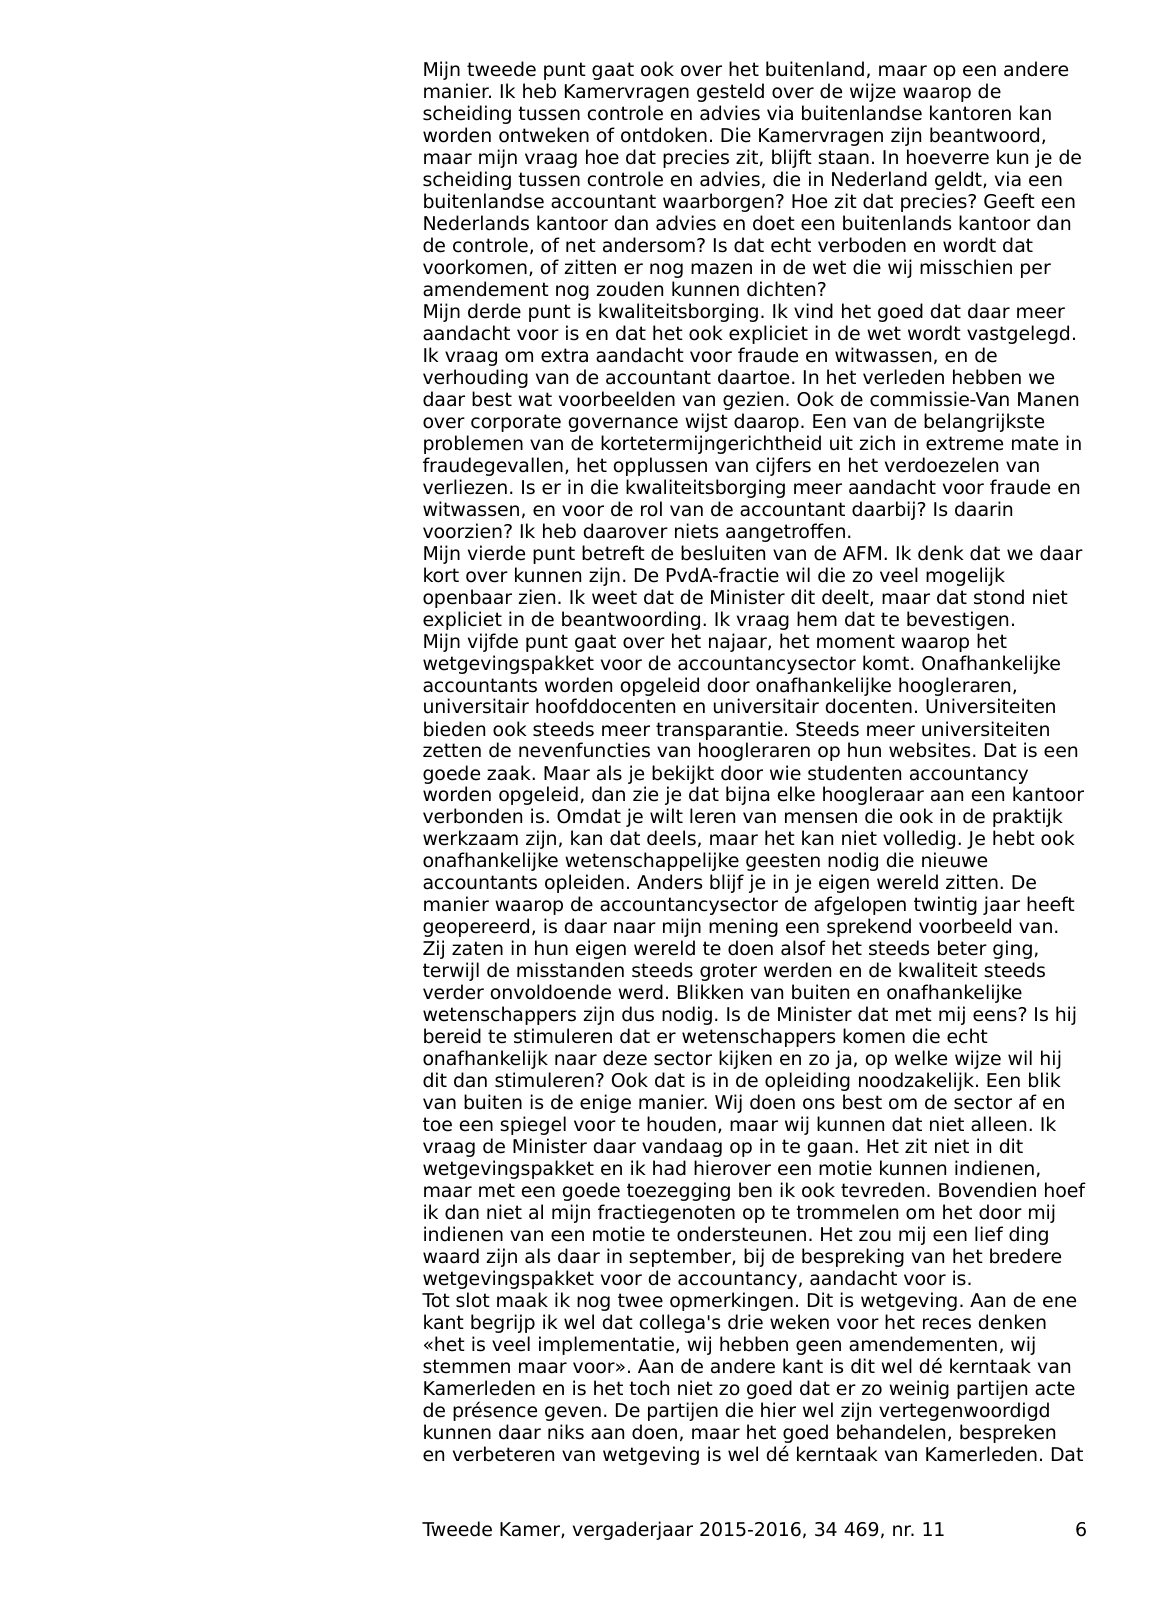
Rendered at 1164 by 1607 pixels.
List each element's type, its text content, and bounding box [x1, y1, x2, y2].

text Tot slot maak ik nog twee opmerkingen. Dit is wetgeving. Aan de ene kant begrijp ik wel dat collega's drie weken voor het reces denken «het is veel implementatie, wij hebben geen amendementen, wij stemmen maar voor». Aan de andere kant is dit wel dé kerntaak van Kamerleden en is het toch niet zo goed dat er zo weinig partijen acte de présence geven. De partijen die hier wel zijn vertegenwoordigd kunnen daar niks aan doen, maar het goed behandelen, bespreken en verbeteren van wetgeving is wel dé kerntaak van Kamerleden. Dat [422, 1290, 1087, 1466]
text Mijn vijfde punt gaat over het najaar, het moment waarop het wetgevingspakket voor de accountancysector komt. Onafhankelijke accountants worden opgeleid door onafhankelijke hoogleraren, universitair hoofddocenten en universitair docenten. Universiteiten bieden ook steeds meer transparantie. Steeds meer universiteiten zetten de nevenfuncties van hoogleraren op hun websites. Dat is een goede zaak. Maar als je bekijkt door wie studenten accountancy worden opgeleid, dan zie je dat bijna elke hoogleraar aan een kantoor verbonden is. Omdat je wilt leren van mensen die ook in de praktijk werkzaam zijn, kan dat deels, maar het kan niet volledig. Je hebt ook onafhankelijke wetenschappelijke geesten nodig die nieuwe accountants opleiden. Anders blijf je in je eigen wereld zitten. De manier waarop de accountancysector de afgelopen twintig jaar heeft geopereerd, is daar naar mijn mening een sprekend voorbeeld van. Zij zaten in hun eigen wereld te doen alsof het steeds beter ging, terwijl de misstanden steeds groter werden en de kwaliteit steeds verder onvoldoende werd. Blikken van buiten en onafhankelijke wetenschappers zijn dus nodig. Is de Minister dat met mij eens? Is hij bereid te stimuleren dat er wetenschappers komen die echt onafhankelijk naar deze sector kijken en zo ja, op welke wijze wil hij dit dan stimuleren? Ook dat is in de opleiding noodzakelijk. Een blik van buiten is de enige manier. Wij doen ons best om de sector af en toe een spiegel voor te houden, maar wij kunnen dat niet alleen. Ik vraag de Minister daar vandaag op in te gaan. Het zit niet in dit wetgevingspakket en ik had hierover een motie kunnen indienen, maar met een goede toezegging ben ik ook tevreden. Bovendien hoef ik dan niet al mijn fractiegenoten op te trommelen om het door mij indienen van een motie te ondersteunen. Het zou mij een lief ding waard zijn als daar in september, bij de bespreking van het bredere wetgevingspakket voor de accountancy, aandacht voor is. [422, 631, 1087, 1290]
text Mijn tweede punt gaat ook over het buitenland, maar op een andere manier. Ik heb Kamervragen gesteld over de wijze waarop de scheiding tussen controle en advies via buitenlandse kantoren kan worden ontweken of ontdoken. Die Kamervragen zijn beantwoord, maar mijn vraag hoe dat precies zit, blijft staan. In hoeverre kun je de scheiding tussen controle en advies, die in Nederland geldt, via een buitenlandse accountant waarborgen? Hoe zit dat precies? Geeft een Nederlands kantoor dan advies en doet een buitenlands kantoor dan de controle, of net andersom? Is dat echt verboden en wordt dat voorkomen, of zitten er nog mazen in de wet die wij misschien per amendement nog zouden kunnen dichten? [422, 59, 1087, 301]
text Mijn derde punt is kwaliteitsborging. Ik vind het goed dat daar meer aandacht voor is en dat het ook expliciet in de wet wordt vastgelegd. Ik vraag om extra aandacht voor fraude en witwassen, en de verhouding van de accountant daartoe. In het verleden hebben we daar best wat voorbeelden van gezien. Ook de commissie-Van Manen over corporate governance wijst daarop. Een van de belangrijkste problemen van de kortetermijngerichtheid uit zich in extreme mate in fraudegevallen, het opplussen van cijfers en het verdoezelen van verliezen. Is er in die kwaliteitsborging meer aandacht voor fraude en witwassen, en voor de rol van de accountant daarbij? Is daarin voorzien? Ik heb daarover niets aangetroffen. [422, 301, 1087, 543]
text Mijn vierde punt betreft de besluiten van de AFM. Ik denk dat we daar kort over kunnen zijn. De PvdA-fractie wil die zo veel mogelijk openbaar zien. Ik weet dat de Minister dit deelt, maar dat stond niet expliciet in de beantwoording. Ik vraag hem dat te bevestigen. [422, 543, 1087, 631]
